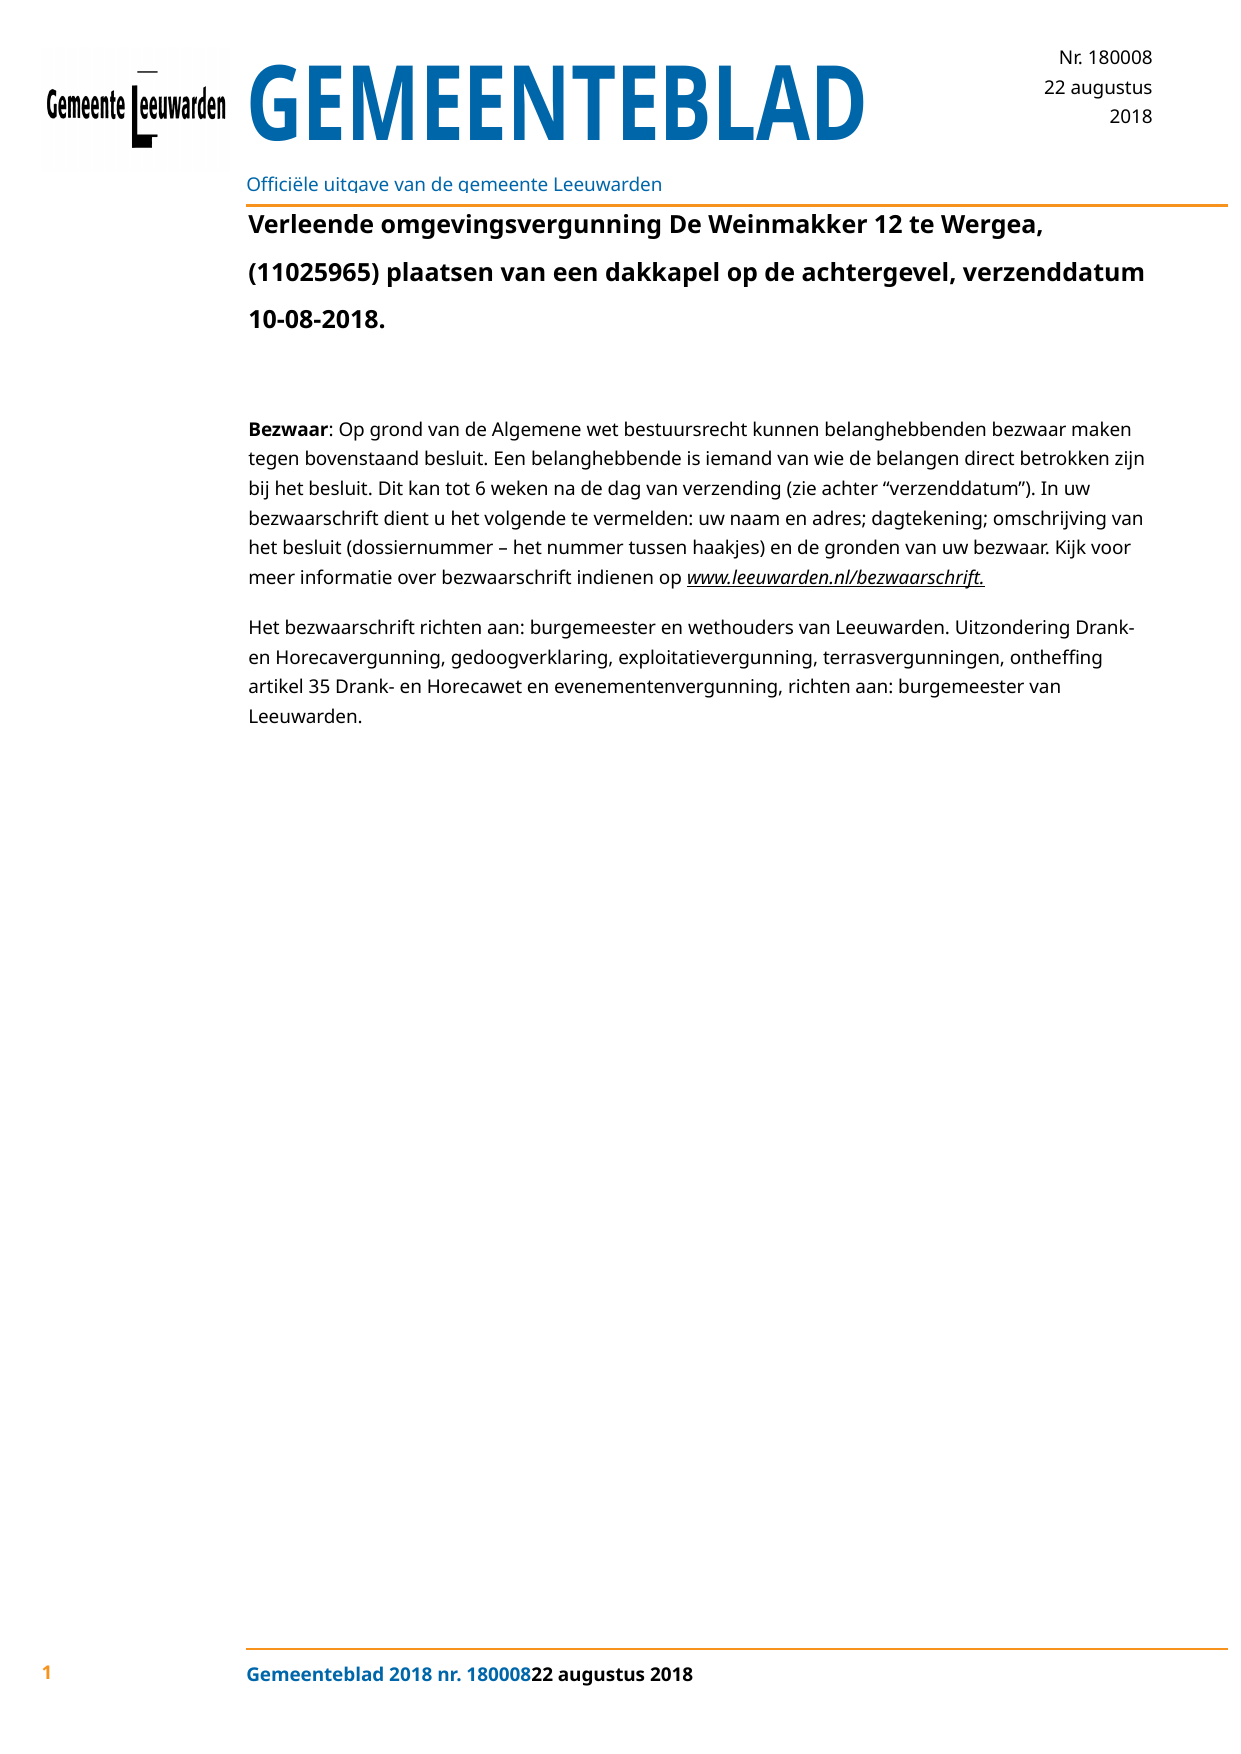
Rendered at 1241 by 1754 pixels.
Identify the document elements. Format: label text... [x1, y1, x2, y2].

text Verleende omgevingsvergunning De Weinmakker 12 te Wergea, (11025965) plaatsen van een dakkapel op de achtergevel, verzenddatum 10-08-2018. [248, 207, 1152, 336]
text Bezwaar: Op grond van de Algemene wet bestuursrecht kunnen belanghebbenden bezwaar maken tegen bovenstaand besluit. Een belanghebbende is iemand van wie de belangen direct betrokken zijn bij het besluit. Dit kan tot 6 weken na de dag van verzending (zie achter “verzenddatum”). In uw bezwaarschrift dient u het volgende te vermelden: uw naam en adres; dagtekening; omschrijving van het besluit (dossiernummer – het nummer tussen haakjes) en de gronden van uw bezwaar. Kijk voor meer informatie over bezwaarschrift indienen op www.leeuwarden.nl/bezwaarschrift. [248, 416, 1152, 589]
text Het bezwaarschrift richten aan: burgemeester en wethouders van Leeuwarden. Uitzondering Drank- en Horecavergunning, gedoogverklaring, exploitatievergunning, terrasvergunningen, ontheffing artikel 35 Drank- en Horecawet en evenementenvergunning, richten aan: burgemeester van Leeuwarden. [248, 614, 1152, 729]
picture [41, 47, 231, 172]
